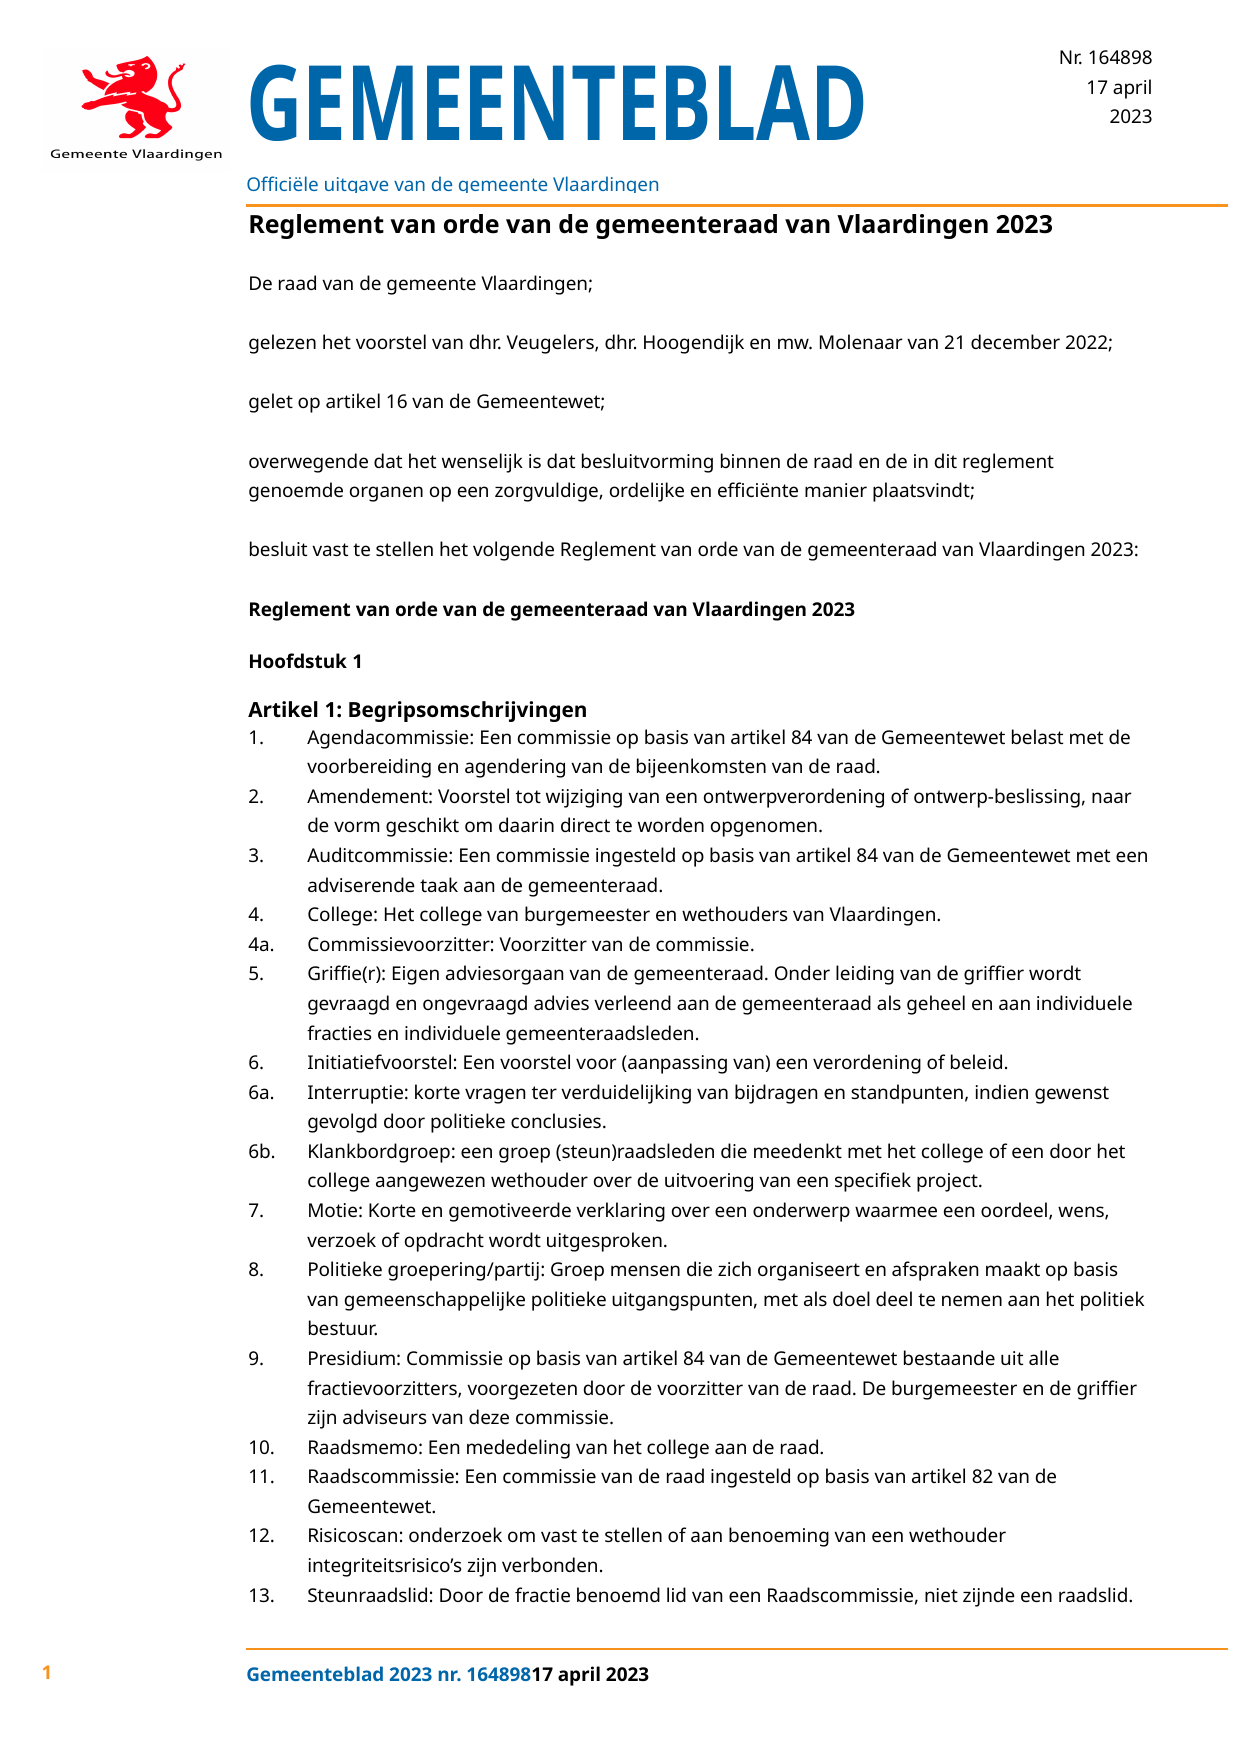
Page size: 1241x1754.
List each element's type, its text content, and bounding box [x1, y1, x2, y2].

text De raad van de gemeente Vlaardingen; [248, 270, 1152, 296]
list Klankbordgroep: een groep (steun)raadsleden die meedenkt met het college of een door het college aangewezen wethouder over de uitvoering van een specifiek project. [248, 1138, 1152, 1193]
list Raadscommissie: Een commissie van de raad ingesteld op basis van artikel 82 van de Gemeentewet. [248, 1463, 1152, 1519]
list Initiatiefvoorstel: Een voorstel voor (aanpassing van) een verordening of beleid. [248, 1049, 1152, 1075]
list Interruptie: korte vragen ter verduidelijking van bijdragen en standpunten, indien gewenst gevolgd door politieke conclusies. [248, 1079, 1152, 1134]
text besluit vast te stellen het volgende Reglement van orde van de gemeenteraad van Vlaardingen 2023: [248, 537, 1152, 562]
list Auditcommissie: Een commissie ingesteld op basis van artikel 84 van de Gemeentewet met een adviserende taak aan de gemeenteraad. [248, 842, 1152, 897]
list College: Het college van burgemeester en wethouders van Vlaardingen. [248, 901, 1152, 927]
text Reglement van orde van de gemeenteraad van Vlaardingen 2023 [248, 207, 1152, 241]
list Agendacommissie: Een commissie op basis van artikel 84 van de Gemeentewet belast met de voorbereiding en agendering van de bijeenkomsten van de raad. [248, 724, 1152, 779]
list Raadsmemo: Een mededeling van het college aan de raad. [248, 1434, 1152, 1459]
picture [41, 47, 231, 172]
text Reglement van orde van de gemeenteraad van Vlaardingen 2023 [248, 596, 1152, 621]
list Commissievoorzitter: Voorzitter van de commissie. [248, 931, 1152, 957]
list Amendement: Voorstel tot wijziging van een ontwerpverordening of ontwerp-beslissing, naar de vorm geschikt om daarin direct te worden opgenomen. [248, 783, 1152, 838]
text Hoofdstuk 1 [248, 646, 1152, 674]
text overwegende dat het wenselijk is dat besluitvorming binnen de raad en de in dit reglement genoemde organen op een zorgvuldige, ordelijke en efficiënte manier plaatsvindt; [248, 448, 1152, 503]
list Motie: Korte en gemotiveerde verklaring over een onderwerp waarmee een oordeel, wens, verzoek of opdracht wordt uitgesproken. [248, 1197, 1152, 1252]
list Steunraadslid: Door de fractie benoemd lid van een Raadscommissie, niet zijnde een raadslid. [248, 1582, 1152, 1607]
text gelezen het voorstel van dhr. Veugelers, dhr. Hoogendijk en mw. Molenaar van 21 december 2022; [248, 329, 1152, 355]
list Risicoscan: onderzoek om vast te stellen of aan benoeming van een wethouder integriteitsrisico’s zijn verbonden. [248, 1523, 1152, 1578]
list Griffie(r): Eigen adviesorgaan van de gemeenteraad. Onder leiding van de griffier wordt gevraagd en ongevraagd advies verleend aan de gemeenteraad als geheel en aan individuele fracties en individuele gemeenteraadsleden. [248, 961, 1152, 1045]
text Artikel 1: Begripsomschrijvingen [248, 695, 1152, 724]
list Presidium: Commissie op basis van artikel 84 van de Gemeentewet bestaande uit alle fractievoorzitters, voorgezeten door de voorzitter van de raad. De burgemeester en de griffier zijn adviseurs van deze commissie. [248, 1345, 1152, 1430]
list Politieke groepering/partij: Groep mensen die zich organiseert en afspraken maakt op basis van gemeenschappelijke politieke uitgangspunten, met als doel deel te nemen aan het politiek bestuur. [248, 1256, 1152, 1341]
text gelet op artikel 16 van de Gemeentewet; [248, 389, 1152, 414]
